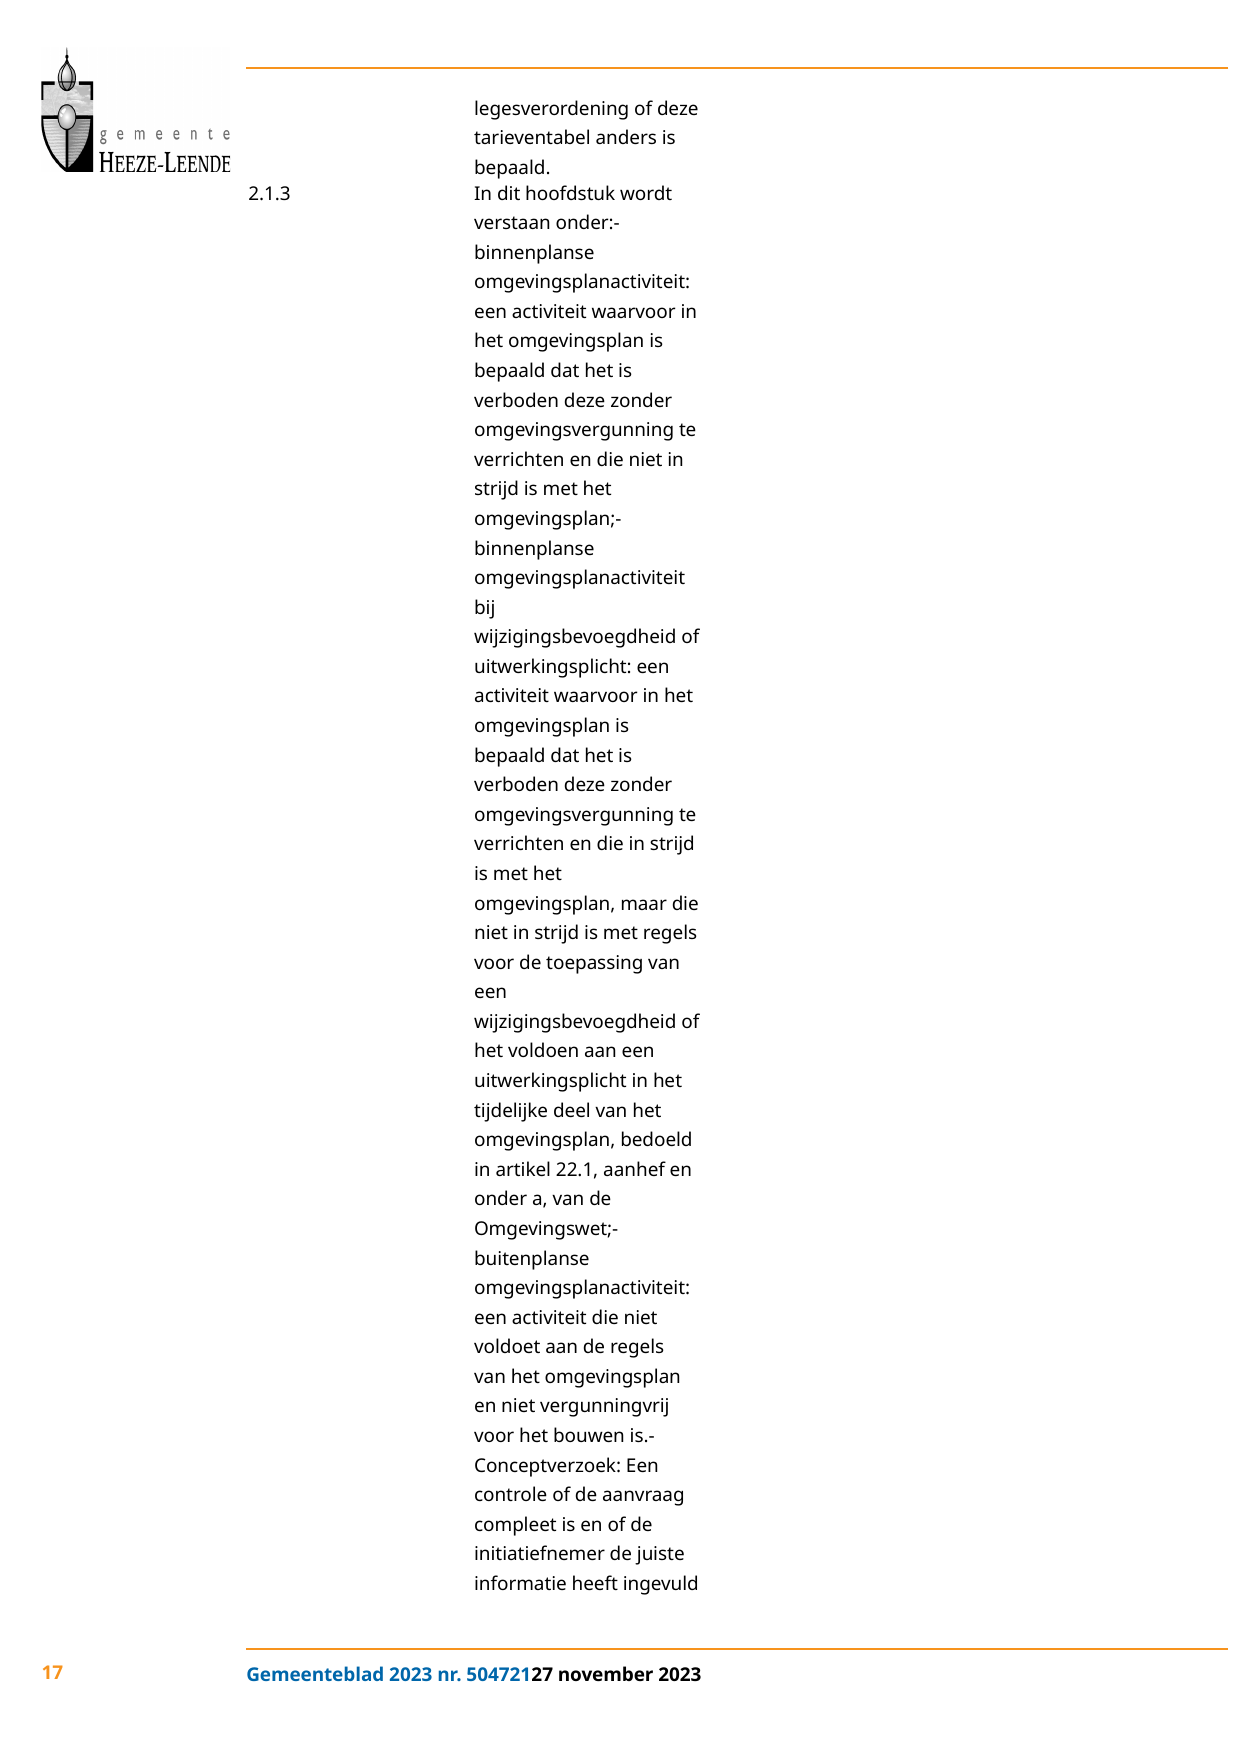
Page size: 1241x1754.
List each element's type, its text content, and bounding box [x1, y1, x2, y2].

table_cell 2.1.3 [248, 180, 474, 1596]
table_cell [926, 95, 1152, 180]
table_cell legesverordening of deze tarieventabel anders is bepaald. [474, 95, 700, 180]
table_cell [700, 95, 926, 180]
table_cell [926, 180, 1152, 1596]
table_cell [248, 95, 474, 180]
table_cell In dit hoofdstuk wordt verstaan onder:- binnenplanse omgevingsplanactiviteit: een activiteit waarvoor in het omgevingsplan is bepaald dat het is verboden deze zonder omgevingsvergunning te verrichten en die niet in strijd is met het omgevingsplan;- binnenplanse omgevingsplanactiviteit bij wijzigingsbevoegdheid of uitwerkingsplicht: een activiteit waarvoor in het omgevingsplan is bepaald dat het is verboden deze zonder omgevingsvergunning te verrichten en die in strijd is met het omgevingsplan, maar die niet in strijd is met regels voor de toepassing van een wijzigingsbevoegdheid of het voldoen aan een uitwerkingsplicht in het tijdelijke deel van het omgevingsplan, bedoeld in artikel 22.1, aanhef en onder a, van de Omgevingswet;- buitenplanse omgevingsplanactiviteit: een activiteit die niet voldoet aan de regels van het omgevingsplan en niet vergunningvrij voor het bouwen is.- Conceptverzoek: Een controle of de aanvraag compleet is en of de initiatiefnemer de juiste informatie heeft ingevuld [474, 180, 700, 1596]
table_cell [700, 180, 926, 1596]
picture [41, 47, 231, 172]
